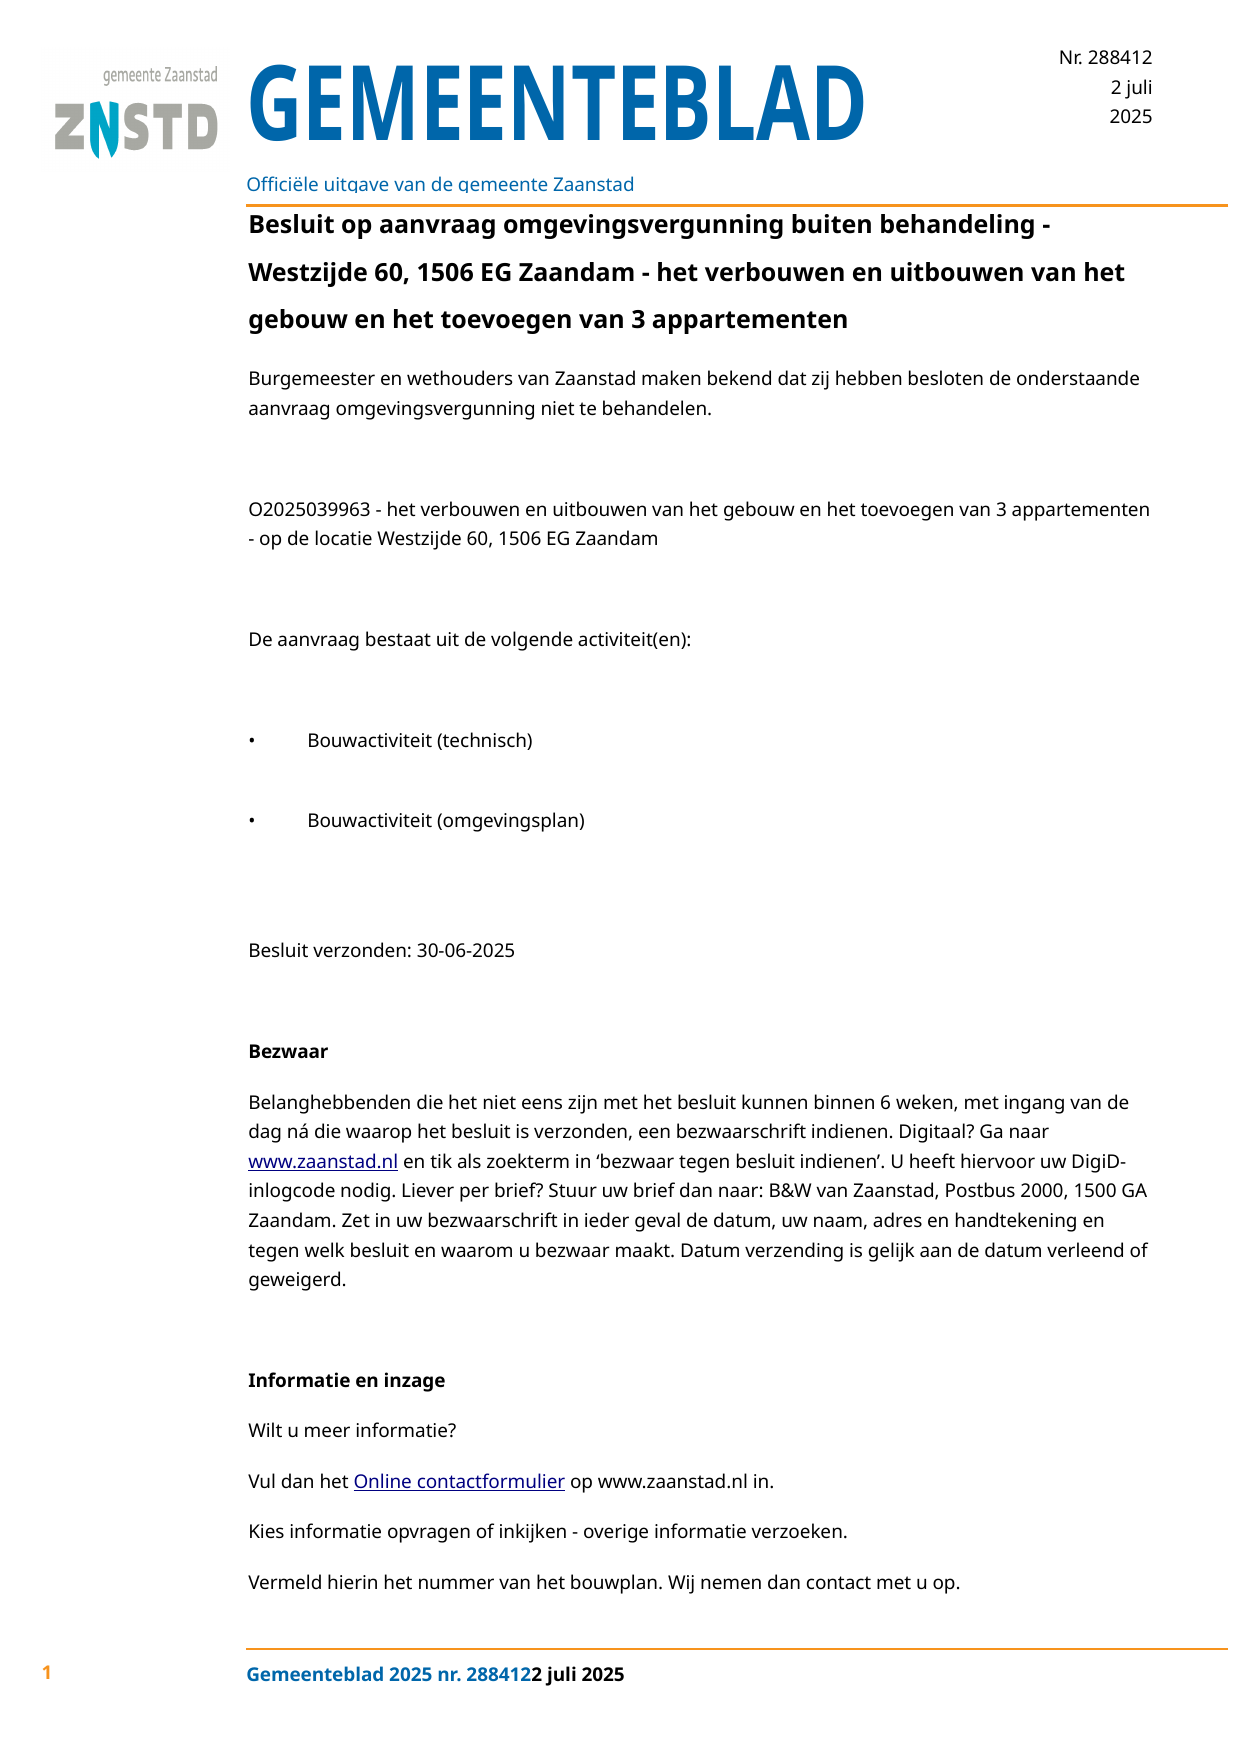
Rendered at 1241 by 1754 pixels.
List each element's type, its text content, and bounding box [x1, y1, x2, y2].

text De aanvraag bestaat uit de volgende activiteit(en): [248, 626, 1152, 652]
text Kies informatie opvragen of inkijken - overige informatie verzoeken. [248, 1518, 1152, 1544]
text Wilt u meer informatie? [248, 1418, 1152, 1443]
list Bouwactiviteit (omgevingsplan) [248, 807, 1152, 833]
text Burgemeester en wethouders van Zaanstad maken bekend dat zij hebben besloten de onderstaande aanvraag omgevingsvergunning niet te behandelen. [248, 366, 1152, 421]
text Vul dan het Online contactformulier op www.zaanstad.nl in. [248, 1468, 1152, 1494]
list Bouwactiviteit (technisch) [248, 727, 1152, 753]
text Besluit op aanvraag omgevingsvergunning buiten behandeling - Westzijde 60, 1506 EG Zaandam - het verbouwen en uitbouwen van het gebouw en het toevoegen van 3 appartementen [248, 207, 1152, 336]
text Vermeld hierin het nummer van het bouwplan. Wij nemen dan contact met u op. [248, 1569, 1152, 1594]
text Belanghebbenden die het niet eens zijn met het besluit kunnen binnen 6 weken, met ingang van de dag ná die waarop het besluit is verzonden, een bezwaarschrift indienen. Digitaal? Ga naar www.zaanstad.nl en tik als zoekterm in ‘bezwaar tegen besluit indienen’. U heeft hiervoor uw DigiD-inlogcode nodig. Liever per brief? Stuur uw brief dan naar: B&W van Zaanstad, Postbus 2000, 1500 GA Zaandam. Zet in uw bezwaarschrift in ieder geval de datum, uw naam, adres en handtekening en tegen welk besluit en waarom u bezwaar maakt. Datum verzending is gelijk aan de datum verleend of geweigerd. [248, 1089, 1152, 1292]
picture [41, 47, 231, 172]
text Bezwaar [248, 1038, 1152, 1064]
text O2025039963 - het verbouwen en uitbouwen van het gebouw en het toevoegen van 3 appartementen - op de locatie Westzijde 60, 1506 EG Zaandam [248, 496, 1152, 551]
text Besluit verzonden: 30-06-2025 [248, 938, 1152, 963]
text Informatie en inzage [248, 1367, 1152, 1393]
